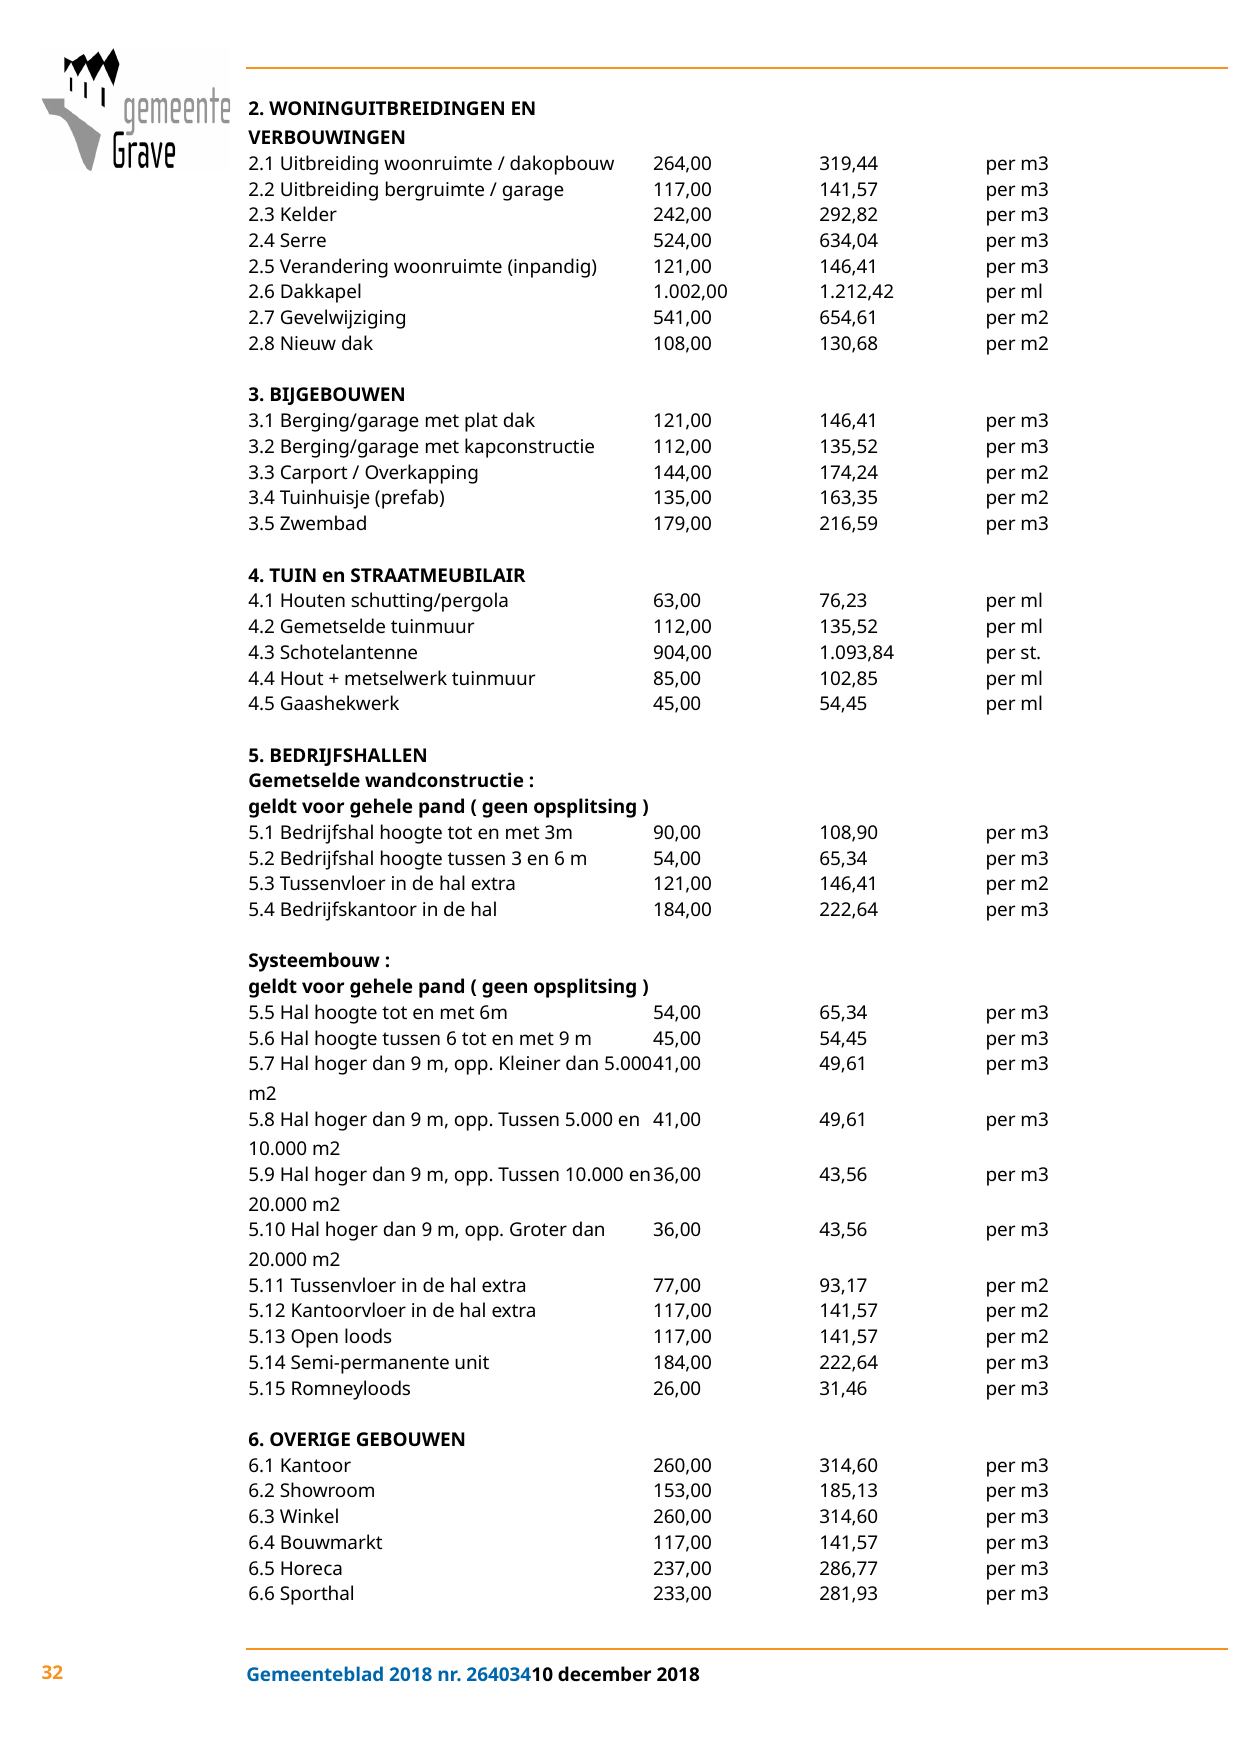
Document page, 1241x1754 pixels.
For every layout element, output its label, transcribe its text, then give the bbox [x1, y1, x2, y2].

table_cell per m3 [985, 1504, 1152, 1529]
table_cell 43,56 [819, 1161, 985, 1217]
table_cell per m3 [985, 1529, 1152, 1555]
table_cell [819, 562, 985, 587]
table_cell [985, 1426, 1152, 1452]
table_cell 5. BEDRIJFSHALLEN [248, 742, 653, 768]
table_cell 5.7 Hal hoger dan 9 m, opp. Kleiner dan 5.000 m2 [248, 1051, 653, 1106]
table_cell 3.2 Berging/garage met kapconstructie [248, 433, 653, 459]
table_cell 5.4 Bedrijfskantoor in de hal [248, 896, 653, 922]
table_cell 2.5 Verandering woonruimte (inpandig) [248, 253, 653, 279]
table_cell 77,00 [653, 1272, 819, 1298]
table_cell 5.11 Tussenvloer in de hal extra [248, 1272, 653, 1298]
table_cell 3. BIJGEBOUWEN [248, 382, 653, 407]
table_cell [819, 793, 985, 819]
table_cell [653, 382, 819, 407]
table_cell 222,64 [819, 1349, 985, 1375]
table_cell 54,45 [819, 690, 985, 716]
table_cell 2.6 Dakkapel [248, 279, 653, 304]
table_cell per m3 [985, 1106, 1152, 1161]
table_cell 319,44 [819, 150, 985, 176]
table_cell [985, 356, 1152, 382]
table_cell per m3 [985, 999, 1152, 1025]
table_cell 179,00 [653, 510, 819, 536]
table_cell 184,00 [653, 1349, 819, 1375]
table_cell 5.10 Hal hoger dan 9 m, opp. Groter dan 20.000 m2 [248, 1217, 653, 1272]
picture [41, 47, 231, 172]
table_cell 85,00 [653, 665, 819, 690]
table_cell [653, 356, 819, 382]
table_cell 4.5 Gaashekwerk [248, 690, 653, 716]
table_cell 2.4 Serre [248, 227, 653, 253]
table_cell 5.5 Hal hoogte tot en met 6m [248, 999, 653, 1025]
table_cell 524,00 [653, 227, 819, 253]
table_cell 93,17 [819, 1272, 985, 1298]
table_cell per m2 [985, 485, 1152, 510]
table_cell 5.9 Hal hoger dan 9 m, opp. Tussen 10.000 en 20.000 m2 [248, 1161, 653, 1217]
table_cell 4.4 Hout + metselwerk tuinmuur [248, 665, 653, 690]
table_cell 281,93 [819, 1581, 985, 1606]
table_cell per m3 [985, 845, 1152, 871]
table_cell geldt voor gehele pand ( geen opsplitsing ) [248, 974, 653, 999]
table_cell [985, 562, 1152, 587]
table_cell [985, 793, 1152, 819]
table_cell [653, 562, 819, 587]
table_cell 163,35 [819, 485, 985, 510]
table_cell [653, 742, 819, 768]
table_cell [248, 1401, 653, 1426]
table_cell 141,57 [819, 1529, 985, 1555]
table_cell 2. WONINGUITBREIDINGEN EN VERBOUWINGEN [248, 95, 653, 150]
table_cell 141,57 [819, 1298, 985, 1323]
table_cell 121,00 [653, 253, 819, 279]
table_cell 117,00 [653, 1529, 819, 1555]
table_cell 112,00 [653, 613, 819, 639]
table_cell 6.3 Winkel [248, 1504, 653, 1529]
table_cell [985, 536, 1152, 562]
table_cell 36,00 [653, 1217, 819, 1272]
table_cell [819, 742, 985, 768]
table_cell [653, 1401, 819, 1426]
table_cell per m3 [985, 819, 1152, 845]
table_cell Systeembouw : [248, 948, 653, 973]
table_cell 5.13 Open loods [248, 1323, 653, 1349]
table_cell 41,00 [653, 1106, 819, 1161]
table_cell 153,00 [653, 1478, 819, 1503]
table_cell per st. [985, 639, 1152, 665]
table_cell 65,34 [819, 999, 985, 1025]
table_cell per ml [985, 690, 1152, 716]
table_cell 5.3 Tussenvloer in de hal extra [248, 871, 653, 896]
table_cell 5.2 Bedrijfshal hoogte tussen 3 en 6 m [248, 845, 653, 871]
table_cell per m2 [985, 1323, 1152, 1349]
table_cell 5.15 Romneyloods [248, 1375, 653, 1401]
table_cell 90,00 [653, 819, 819, 845]
table_cell 49,61 [819, 1051, 985, 1106]
table_cell per m3 [985, 1452, 1152, 1478]
table_cell 49,61 [819, 1106, 985, 1161]
table_cell per m3 [985, 1217, 1152, 1272]
table_cell [819, 536, 985, 562]
table_cell [985, 948, 1152, 973]
table_cell 260,00 [653, 1504, 819, 1529]
table_cell 654,61 [819, 305, 985, 330]
table_cell per m3 [985, 1478, 1152, 1503]
table_cell [653, 948, 819, 973]
table_cell 112,00 [653, 433, 819, 459]
table_cell [985, 716, 1152, 742]
table_cell 4.3 Schotelantenne [248, 639, 653, 665]
table_cell per m3 [985, 510, 1152, 536]
table_cell 76,23 [819, 588, 985, 613]
table_cell 141,57 [819, 176, 985, 202]
table_cell 634,04 [819, 227, 985, 253]
table_cell 54,00 [653, 999, 819, 1025]
table_cell per m3 [985, 433, 1152, 459]
table_cell per m3 [985, 1161, 1152, 1217]
table_cell 174,24 [819, 459, 985, 484]
table_cell [819, 974, 985, 999]
table_cell 1.212,42 [819, 279, 985, 304]
table_cell per m3 [985, 253, 1152, 279]
table_cell 117,00 [653, 1298, 819, 1323]
table_cell [985, 382, 1152, 407]
table_cell 3.4 Tuinhuisje (prefab) [248, 485, 653, 510]
table_cell 121,00 [653, 871, 819, 896]
table_cell 130,68 [819, 330, 985, 356]
table_cell per m3 [985, 202, 1152, 227]
table_cell [248, 536, 653, 562]
table_cell [248, 716, 653, 742]
table_cell per m3 [985, 227, 1152, 253]
table_cell 135,52 [819, 613, 985, 639]
table_cell 65,34 [819, 845, 985, 871]
table_cell 6.5 Horeca [248, 1555, 653, 1581]
table_cell per ml [985, 665, 1152, 690]
table_cell 3.5 Zwembad [248, 510, 653, 536]
table_cell 41,00 [653, 1051, 819, 1106]
table_cell 146,41 [819, 253, 985, 279]
table_cell 314,60 [819, 1504, 985, 1529]
table_cell 2.3 Kelder [248, 202, 653, 227]
table_cell 222,64 [819, 896, 985, 922]
table_cell 314,60 [819, 1452, 985, 1478]
table_cell [819, 948, 985, 973]
table_cell per m3 [985, 1581, 1152, 1606]
table_cell 6. OVERIGE GEBOUWEN [248, 1426, 653, 1452]
table_cell 6.4 Bouwmarkt [248, 1529, 653, 1555]
table_cell 43,56 [819, 1217, 985, 1272]
table_cell per m3 [985, 150, 1152, 176]
table_cell [653, 716, 819, 742]
table_cell per m2 [985, 871, 1152, 896]
table_cell 6.1 Kantoor [248, 1452, 653, 1478]
table_cell 6.6 Sporthal [248, 1581, 653, 1606]
table_cell [653, 95, 819, 150]
table_cell [985, 922, 1152, 948]
table_cell 2.2 Uitbreiding bergruimte / garage [248, 176, 653, 202]
table_cell 135,52 [819, 433, 985, 459]
table_cell [985, 1401, 1152, 1426]
table_cell per m2 [985, 330, 1152, 356]
table_cell per m2 [985, 1272, 1152, 1298]
table_cell 26,00 [653, 1375, 819, 1401]
table_cell 1.002,00 [653, 279, 819, 304]
table_cell 260,00 [653, 1452, 819, 1478]
table_cell [653, 1426, 819, 1452]
table_cell [819, 1401, 985, 1426]
table_cell per m2 [985, 1298, 1152, 1323]
table_cell [985, 768, 1152, 793]
table_cell 108,90 [819, 819, 985, 845]
table_cell 117,00 [653, 176, 819, 202]
table_cell per m3 [985, 1349, 1152, 1375]
table_cell 4. TUIN en STRAATMEUBILAIR [248, 562, 653, 587]
table_cell 54,45 [819, 1025, 985, 1051]
table_cell per ml [985, 613, 1152, 639]
table_cell [248, 356, 653, 382]
table_cell 108,00 [653, 330, 819, 356]
table_cell 3.1 Berging/garage met plat dak [248, 408, 653, 433]
table_cell per m3 [985, 408, 1152, 433]
table_cell 5.1 Bedrijfshal hoogte tot en met 3m [248, 819, 653, 845]
table_cell [819, 356, 985, 382]
table_cell [653, 768, 819, 793]
table_cell Gemetselde wandconstructie : [248, 768, 653, 793]
table_cell 2.8 Nieuw dak [248, 330, 653, 356]
table_cell [985, 95, 1152, 150]
table_cell [653, 974, 819, 999]
table_cell 63,00 [653, 588, 819, 613]
table_cell 146,41 [819, 408, 985, 433]
table_cell 5.12 Kantoorvloer in de hal extra [248, 1298, 653, 1323]
table_cell 141,57 [819, 1323, 985, 1349]
table_cell per m3 [985, 1025, 1152, 1051]
table_cell per m2 [985, 459, 1152, 484]
table_cell per m3 [985, 1375, 1152, 1401]
table_cell per m3 [985, 896, 1152, 922]
table_cell 1.093,84 [819, 639, 985, 665]
table_cell 45,00 [653, 1025, 819, 1051]
table_cell [653, 536, 819, 562]
table_cell [985, 742, 1152, 768]
table_cell 6.2 Showroom [248, 1478, 653, 1503]
table_cell 216,59 [819, 510, 985, 536]
table_cell 286,77 [819, 1555, 985, 1581]
table_cell 45,00 [653, 690, 819, 716]
table_cell 135,00 [653, 485, 819, 510]
table_cell [985, 974, 1152, 999]
table_cell [819, 382, 985, 407]
table_cell 5.8 Hal hoger dan 9 m, opp. Tussen 5.000 en 10.000 m2 [248, 1106, 653, 1161]
table_cell 146,41 [819, 871, 985, 896]
table_cell 264,00 [653, 150, 819, 176]
table_cell 4.1 Houten schutting/pergola [248, 588, 653, 613]
table_cell 36,00 [653, 1161, 819, 1217]
table_cell 144,00 [653, 459, 819, 484]
table_cell per m3 [985, 1555, 1152, 1581]
table_cell [819, 768, 985, 793]
table_cell 233,00 [653, 1581, 819, 1606]
table_cell 2.7 Gevelwijziging [248, 305, 653, 330]
table_cell per m3 [985, 176, 1152, 202]
table_cell per m3 [985, 1051, 1152, 1106]
table_cell 4.2 Gemetselde tuinmuur [248, 613, 653, 639]
table_cell 54,00 [653, 845, 819, 871]
table_cell [653, 922, 819, 948]
table_cell 121,00 [653, 408, 819, 433]
table_cell 3.3 Carport / Overkapping [248, 459, 653, 484]
table_cell per ml [985, 279, 1152, 304]
table_cell 904,00 [653, 639, 819, 665]
table_cell [819, 1426, 985, 1452]
table_cell 5.6 Hal hoogte tussen 6 tot en met 9 m [248, 1025, 653, 1051]
table_cell 541,00 [653, 305, 819, 330]
table_cell [248, 922, 653, 948]
table_cell 102,85 [819, 665, 985, 690]
table_cell 5.14 Semi-permanente unit [248, 1349, 653, 1375]
table_cell 2.1 Uitbreiding woonruimte / dakopbouw [248, 150, 653, 176]
table_cell per m2 [985, 305, 1152, 330]
table_cell 237,00 [653, 1555, 819, 1581]
table_cell [819, 716, 985, 742]
table_cell 292,82 [819, 202, 985, 227]
table_cell 242,00 [653, 202, 819, 227]
table_cell 185,13 [819, 1478, 985, 1503]
table_cell 117,00 [653, 1323, 819, 1349]
table_cell geldt voor gehele pand ( geen opsplitsing ) [248, 793, 653, 819]
table_cell 184,00 [653, 896, 819, 922]
table_cell [653, 793, 819, 819]
table_cell [819, 922, 985, 948]
table_cell per ml [985, 588, 1152, 613]
table_cell 31,46 [819, 1375, 985, 1401]
table_cell [819, 95, 985, 150]
